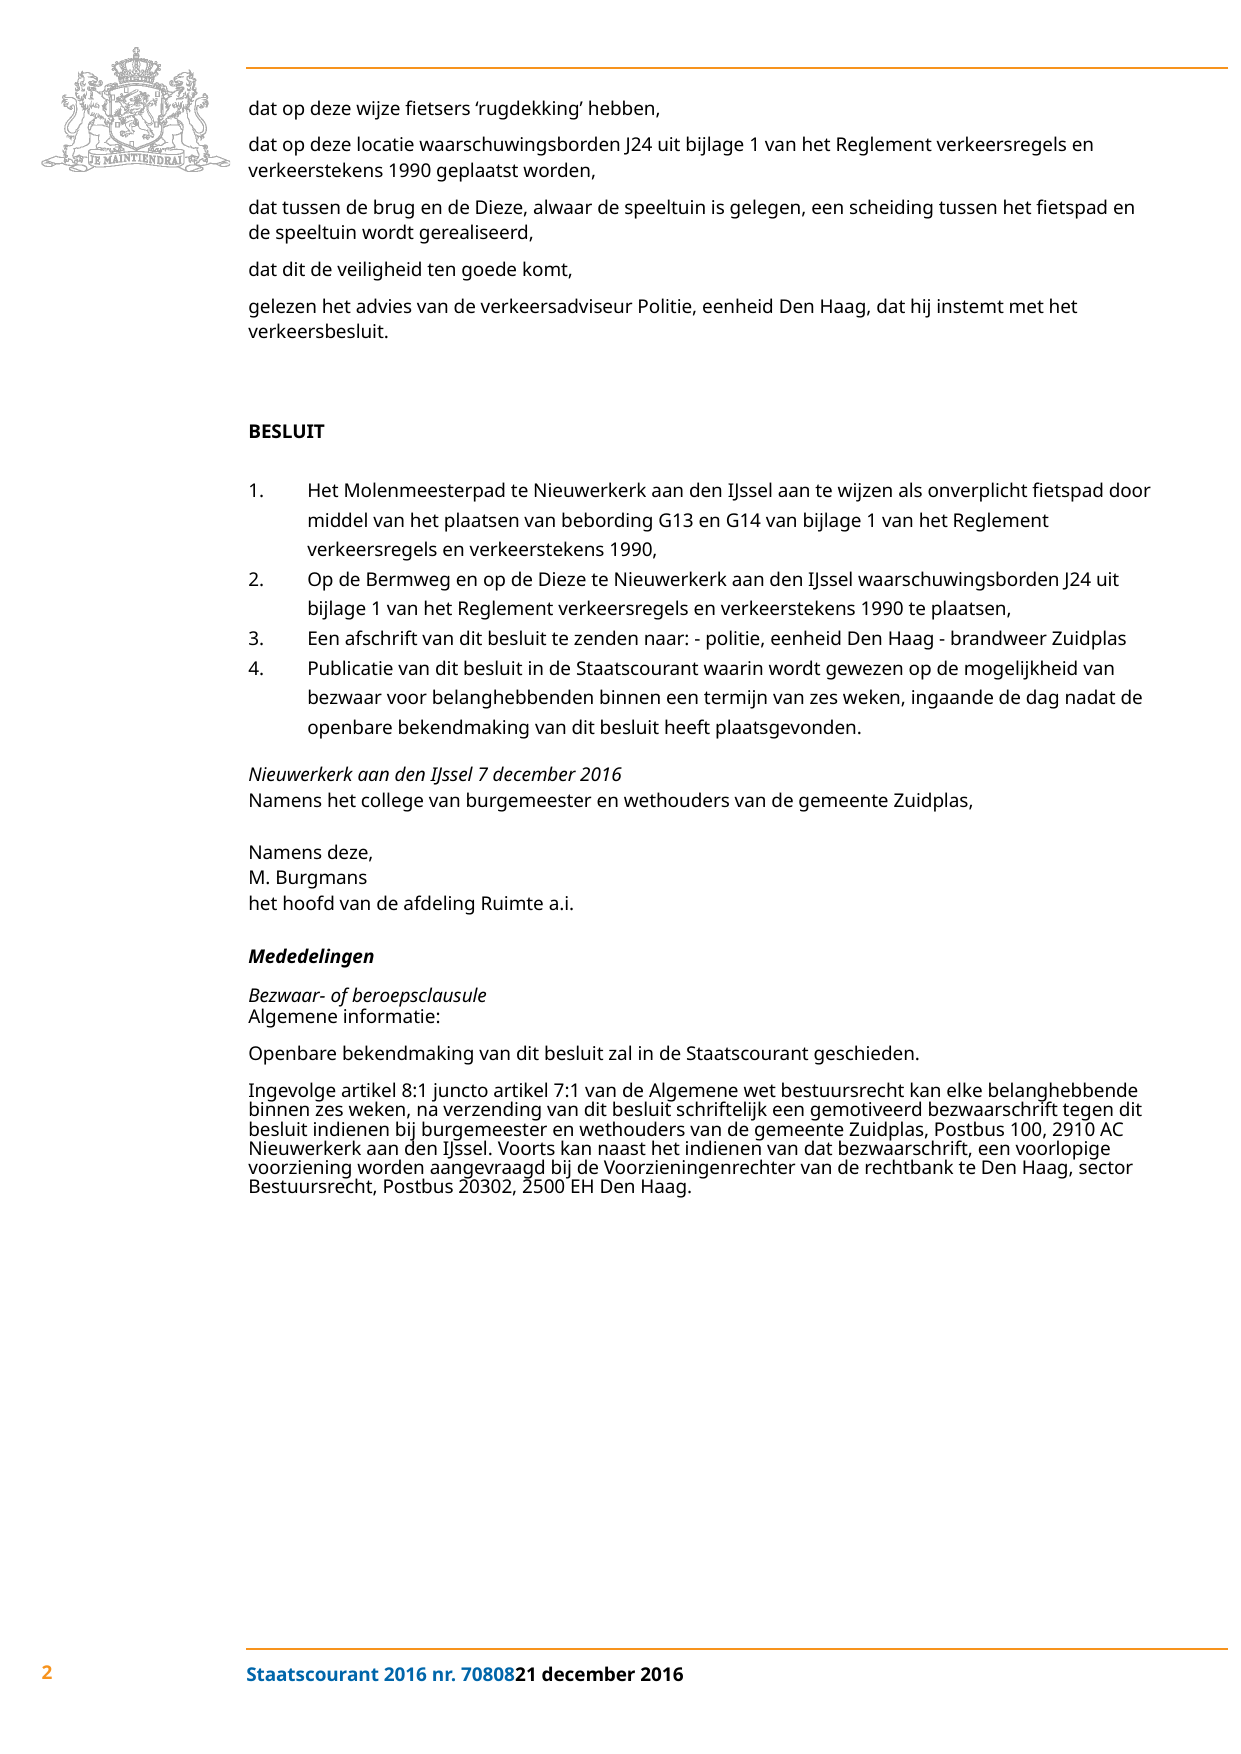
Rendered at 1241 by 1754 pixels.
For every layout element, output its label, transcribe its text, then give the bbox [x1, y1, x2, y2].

text dat tussen de brug en de Dieze, alwaar de speeltuin is gelegen, een scheiding tussen het fietspad en de speeltuin wordt gerealiseerd, [248, 194, 1152, 245]
text Mededelingen [248, 943, 1152, 969]
text Nieuwerkerk aan den IJssel 7 december 2016 [248, 762, 1152, 787]
text Openbare bekendmaking van dit besluit zal in de Staatscourant geschieden. [248, 1045, 1152, 1064]
picture [41, 47, 231, 172]
text Namens deze, [248, 839, 1152, 864]
list Een afschrift van dit besluit te zenden naar: - politie, eenheid Den Haag - brandweer Zuidplas [248, 625, 1152, 651]
list Op de Bermweg en op de Dieze te Nieuwerkerk aan den IJssel waarschuwingsborden J24 uit bijlage 1 van het Reglement verkeersregels en verkeerstekens 1990 te plaatsen, [248, 566, 1152, 621]
text het hoofd van de afdeling Ruimte a.i. [248, 890, 1152, 916]
text dat dit de veiligheid ten goede komt, [248, 256, 1152, 282]
text dat op deze locatie waarschuwingsborden J24 uit bijlage 1 van het Reglement verkeersregels en verkeerstekens 1990 geplaatst worden, [248, 131, 1152, 183]
text Bezwaar- of beroepsclausule [248, 982, 1152, 1008]
text Namens het college van burgemeester en wethouders van de gemeente Zuidplas, [248, 787, 1152, 813]
text gelezen het advies van de verkeersadviseur Politie, eenheid Den Haag, dat hij instemt met het verkeersbesluit. [248, 293, 1152, 344]
text M. Burgmans [248, 864, 1152, 890]
list Publicatie van dit besluit in de Staatscourant waarin wordt gewezen op de mogelijkheid van bezwaar voor belanghebbenden binnen een termijn van zes weken, ingaande de dag nadat de openbare bekendmaking van dit besluit heeft plaatsgevonden. [248, 655, 1152, 739]
text BESLUIT [248, 418, 1152, 444]
text dat op deze wijze fietsers ‘rugdekking’ hebben, [248, 95, 1152, 121]
text Ingevolge artikel 8:1 juncto artikel 7:1 van de Algemene wet bestuursrecht kan elke belanghebbende binnen zes weken, na verzending van dit besluit schriftelijk een gemotiveerd bezwaarschrift tegen dit besluit indienen bij burgemeester en wethouders van de gemeente Zuidplas, Postbus 100, 2910 AC Nieuwerkerk aan den IJssel. Voorts kan naast het indienen van dat bezwaarschrift, een voorlopige voorziening worden aangevraagd bij de Voorzieningenrechter van de rechtbank te Den Haag, sector Bestuursrecht, Postbus 20302, 2500 EH Den Haag. [248, 1082, 1152, 1198]
text Algemene informatie: [248, 1008, 1152, 1027]
list Het Molenmeesterpad te Nieuwerkerk aan den IJssel aan te wijzen als onverplicht fietspad door middel van het plaatsen van bebording G13 en G14 van bijlage 1 van het Reglement verkeersregels en verkeerstekens 1990, [248, 477, 1152, 562]
